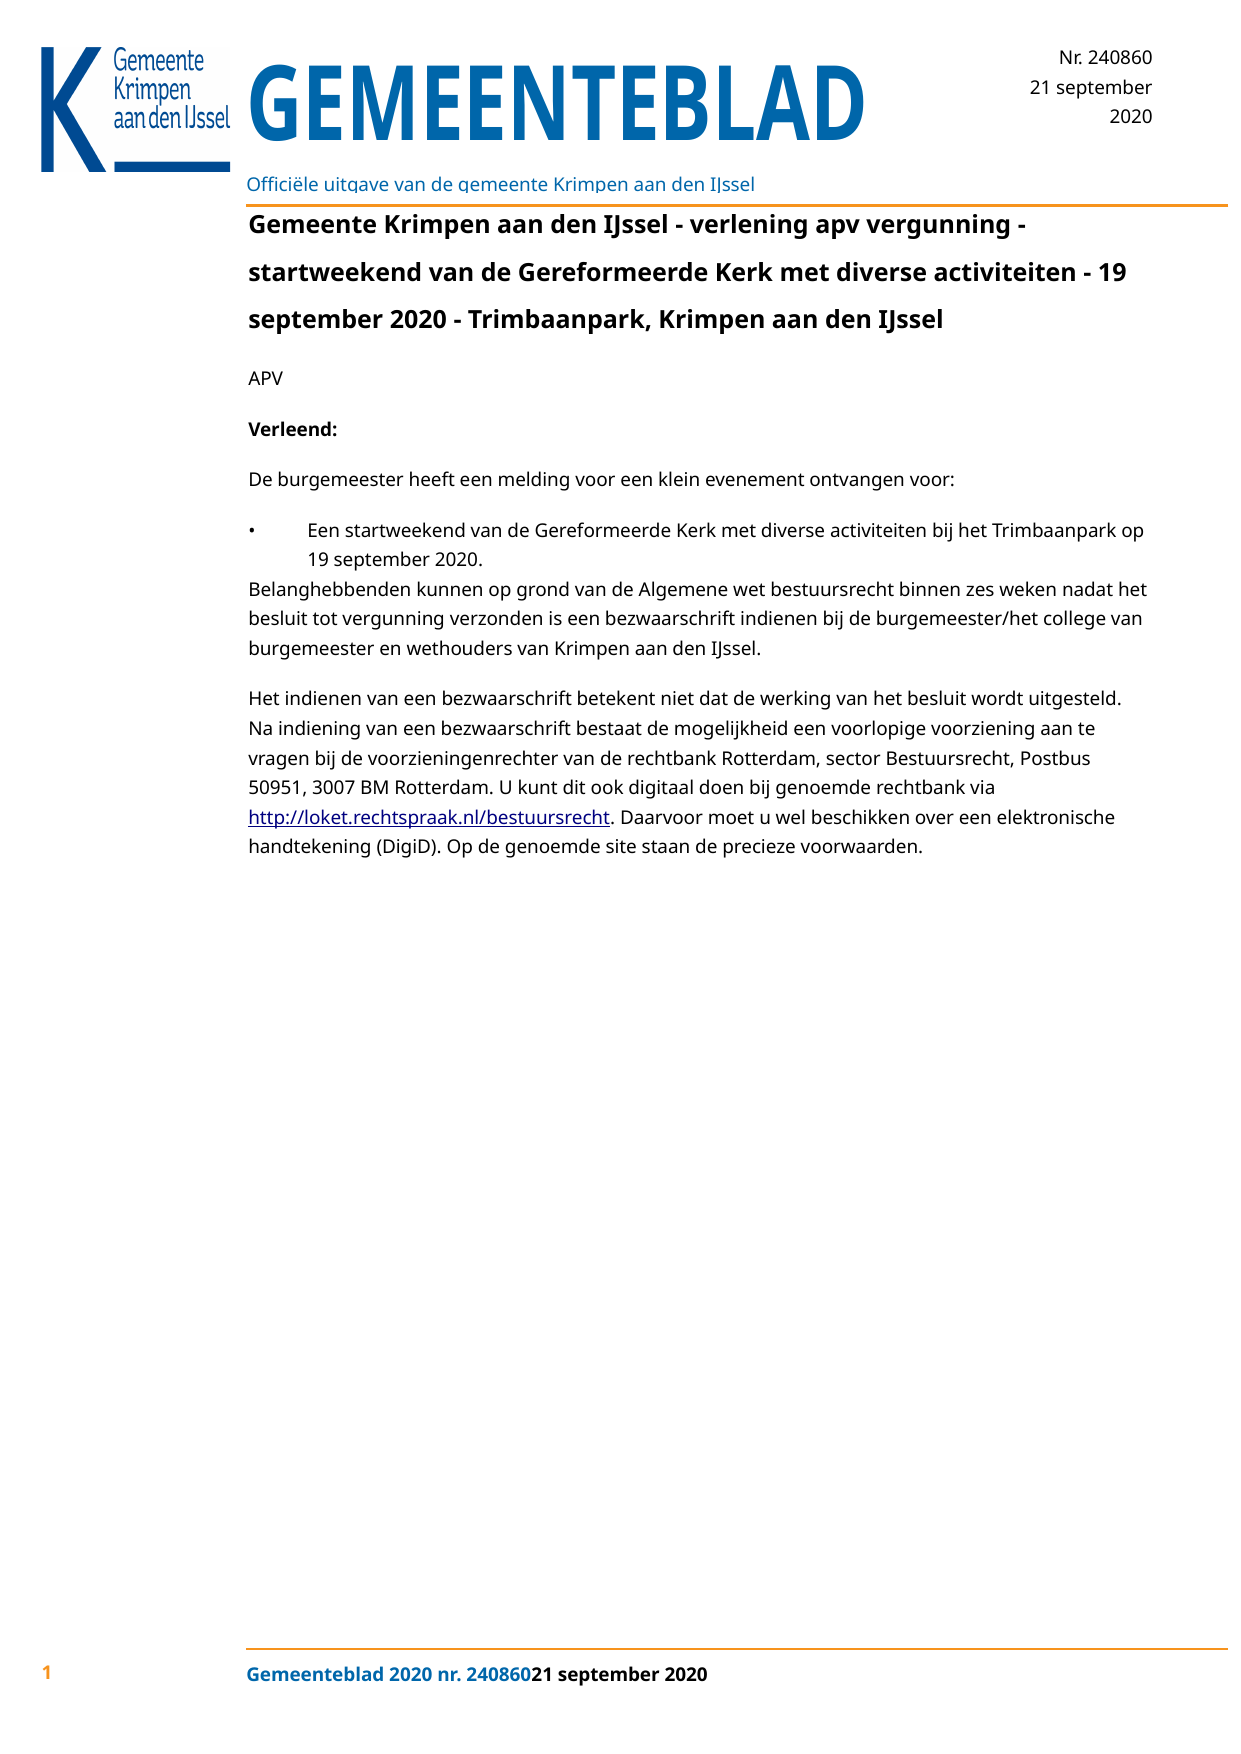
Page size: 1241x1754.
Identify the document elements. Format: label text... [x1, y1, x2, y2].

text Het indienen van een bezwaarschrift betekent niet dat de werking van het besluit wordt uitgesteld. Na indiening van een bezwaarschrift bestaat de mogelijkheid een voorlopige voorziening aan te vragen bij de voorzieningenrechter van de rechtbank Rotterdam, sector Bestuursrecht, Postbus 50951, 3007 BM Rotterdam. U kunt dit ook digitaal doen bij genoemde rechtbank via http://loket.rechtspraak.nl/bestuursrecht. Daarvoor moet u wel beschikken over een elektronische handtekening (DigiD). Op de genoemde site staan de precieze voorwaarden. [248, 686, 1152, 859]
text APV [248, 366, 1152, 391]
list Een startweekend van de Gereformeerde Kerk met diverse activiteiten bij het Trimbaanpark op 19 september 2020. [248, 517, 1152, 572]
picture [41, 47, 231, 172]
text Verleend: [248, 416, 1152, 442]
text De burgemeester heeft een melding voor een klein evenement ontvangen voor: [248, 466, 1152, 492]
text Gemeente Krimpen aan den IJssel - verlening apv vergunning - startweekend van de Gereformeerde Kerk met diverse activiteiten - 19 september 2020 - Trimbaanpark, Krimpen aan den IJssel [248, 207, 1152, 336]
text Belanghebbenden kunnen op grond van de Algemene wet bestuursrecht binnen zes weken nadat het besluit tot vergunning verzonden is een bezwaarschrift indienen bij de burgemeester/het college van burgemeester en wethouders van Krimpen aan den IJssel. [248, 576, 1152, 661]
